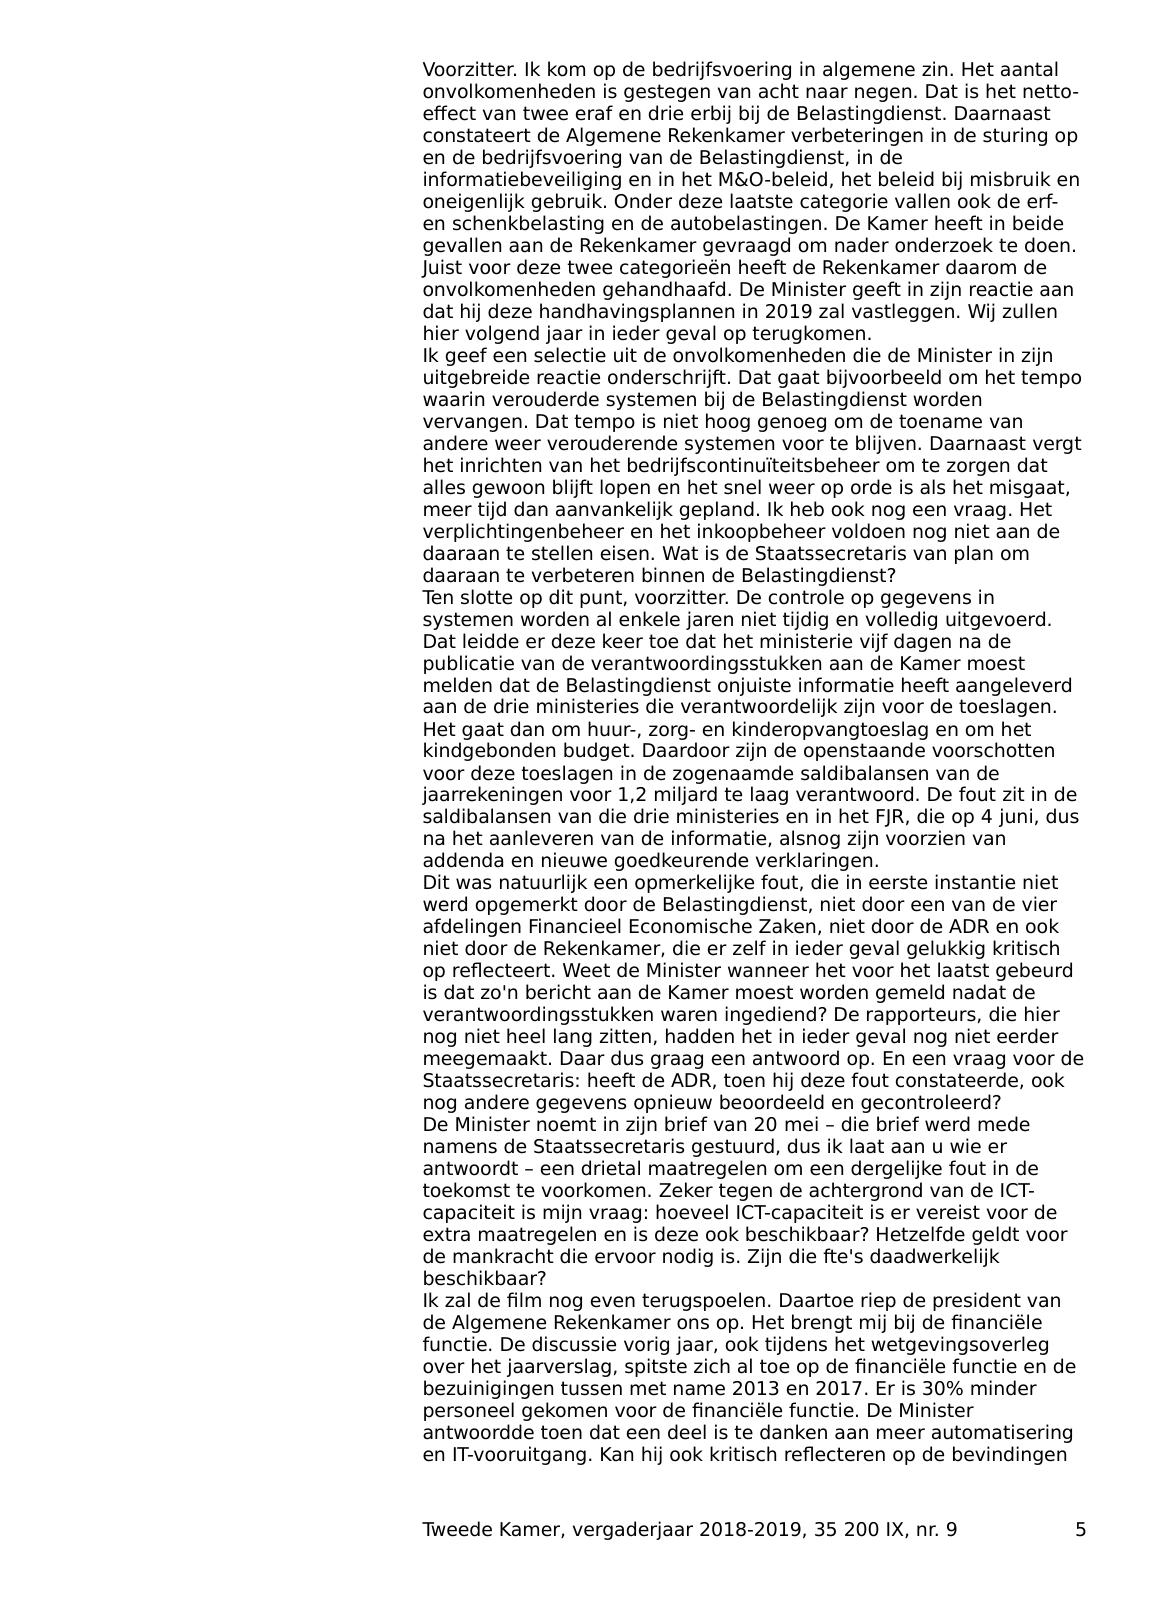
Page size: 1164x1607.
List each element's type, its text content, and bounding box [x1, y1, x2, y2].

text Ik geef een selectie uit de onvolkomenheden die de Minister in zijn uitgebreide reactie onderschrijft. Dat gaat bijvoorbeeld om het tempo waarin verouderde systemen bij de Belastingdienst worden vervangen. Dat tempo is niet hoog genoeg om de toename van andere weer verouderende systemen voor te blijven. Daarnaast vergt het inrichten van het bedrijfscontinuïteitsbeheer om te zorgen dat alles gewoon blijft lopen en het snel weer op orde is als het misgaat, meer tijd dan aanvankelijk gepland. Ik heb ook nog een vraag. Het verplichtingenbeheer en het inkoopbeheer voldoen nog niet aan de daaraan te stellen eisen. Wat is de Staatssecretaris van plan om daaraan te verbeteren binnen de Belastingdienst? [422, 345, 1087, 587]
text Ten slotte op dit punt, voorzitter. De controle op gegevens in systemen worden al enkele jaren niet tijdig en volledig uitgevoerd. Dat leidde er deze keer toe dat het ministerie vijf dagen na de publicatie van de verantwoordingsstukken aan de Kamer moest melden dat de Belastingdienst onjuiste informatie heeft aangeleverd aan de drie ministeries die verantwoordelijk zijn voor de toeslagen. Het gaat dan om huur-, zorg- en kinderopvangtoeslag en om het kindgebonden budget. Daardoor zijn de openstaande voorschotten voor deze toeslagen in de zogenaamde saldibalansen van de jaarrekeningen voor 1,2 miljard te laag verantwoord. De fout zit in de saldibalansen van die drie ministeries en in het FJR, die op 4 juni, dus na het aanleveren van de informatie, alsnog zijn voorzien van addenda en nieuwe goedkeurende verklaringen. [422, 587, 1087, 872]
text Ik zal de film nog even terugspoelen. Daartoe riep de president van de Algemene Rekenkamer ons op. Het brengt mij bij de financiële functie. De discussie vorig jaar, ook tijdens het wetgevingsoverleg over het jaarverslag, spitste zich al toe op de financiële functie en de bezuinigingen tussen met name 2013 en 2017. Er is 30% minder personeel gekomen voor de financiële functie. De Minister antwoordde toen dat een deel is te danken aan meer automatisering en IT-vooruitgang. Kan hij ook kritisch reflecteren op de bevindingen [422, 1290, 1087, 1466]
text Voorzitter. Ik kom op de bedrijfsvoering in algemene zin. Het aantal onvolkomenheden is gestegen van acht naar negen. Dat is het netto-effect van twee eraf en drie erbij bij de Belastingdienst. Daarnaast constateert de Algemene Rekenkamer verbeteringen in de sturing op en de bedrijfsvoering van de Belastingdienst, in de informatiebeveiliging en in het M&O-beleid, het beleid bij misbruik en oneigenlijk gebruik. Onder deze laatste categorie vallen ook de erf- en schenkbelasting en de autobelastingen. De Kamer heeft in beide gevallen aan de Rekenkamer gevraagd om nader onderzoek te doen. Juist voor deze twee categorieën heeft de Rekenkamer daarom de onvolkomenheden gehandhaafd. De Minister geeft in zijn reactie aan dat hij deze handhavingsplannen in 2019 zal vastleggen. Wij zullen hier volgend jaar in ieder geval op terugkomen. [422, 59, 1087, 345]
text Dit was natuurlijk een opmerkelijke fout, die in eerste instantie niet werd opgemerkt door de Belastingdienst, niet door een van de vier afdelingen Financieel Economische Zaken, niet door de ADR en ook niet door de Rekenkamer, die er zelf in ieder geval gelukkig kritisch op reflecteert. Weet de Minister wanneer het voor het laatst gebeurd is dat zo'n bericht aan de Kamer moest worden gemeld nadat de verantwoordingsstukken waren ingediend? De rapporteurs, die hier nog niet heel lang zitten, hadden het in ieder geval nog niet eerder meegemaakt. Daar dus graag een antwoord op. En een vraag voor de Staatssecretaris: heeft de ADR, toen hij deze fout constateerde, ook nog andere gegevens opnieuw beoordeeld en gecontroleerd? [422, 872, 1087, 1114]
text De Minister noemt in zijn brief van 20 mei – die brief werd mede namens de Staatssecretaris gestuurd, dus ik laat aan u wie er antwoordt – een drietal maatregelen om een dergelijke fout in de toekomst te voorkomen. Zeker tegen de achtergrond van de ICT-capaciteit is mijn vraag: hoeveel ICT-capaciteit is er vereist voor de extra maatregelen en is deze ook beschikbaar? Hetzelfde geldt voor de mankracht die ervoor nodig is. Zijn die fte's daadwerkelijk beschikbaar? [422, 1114, 1087, 1290]
